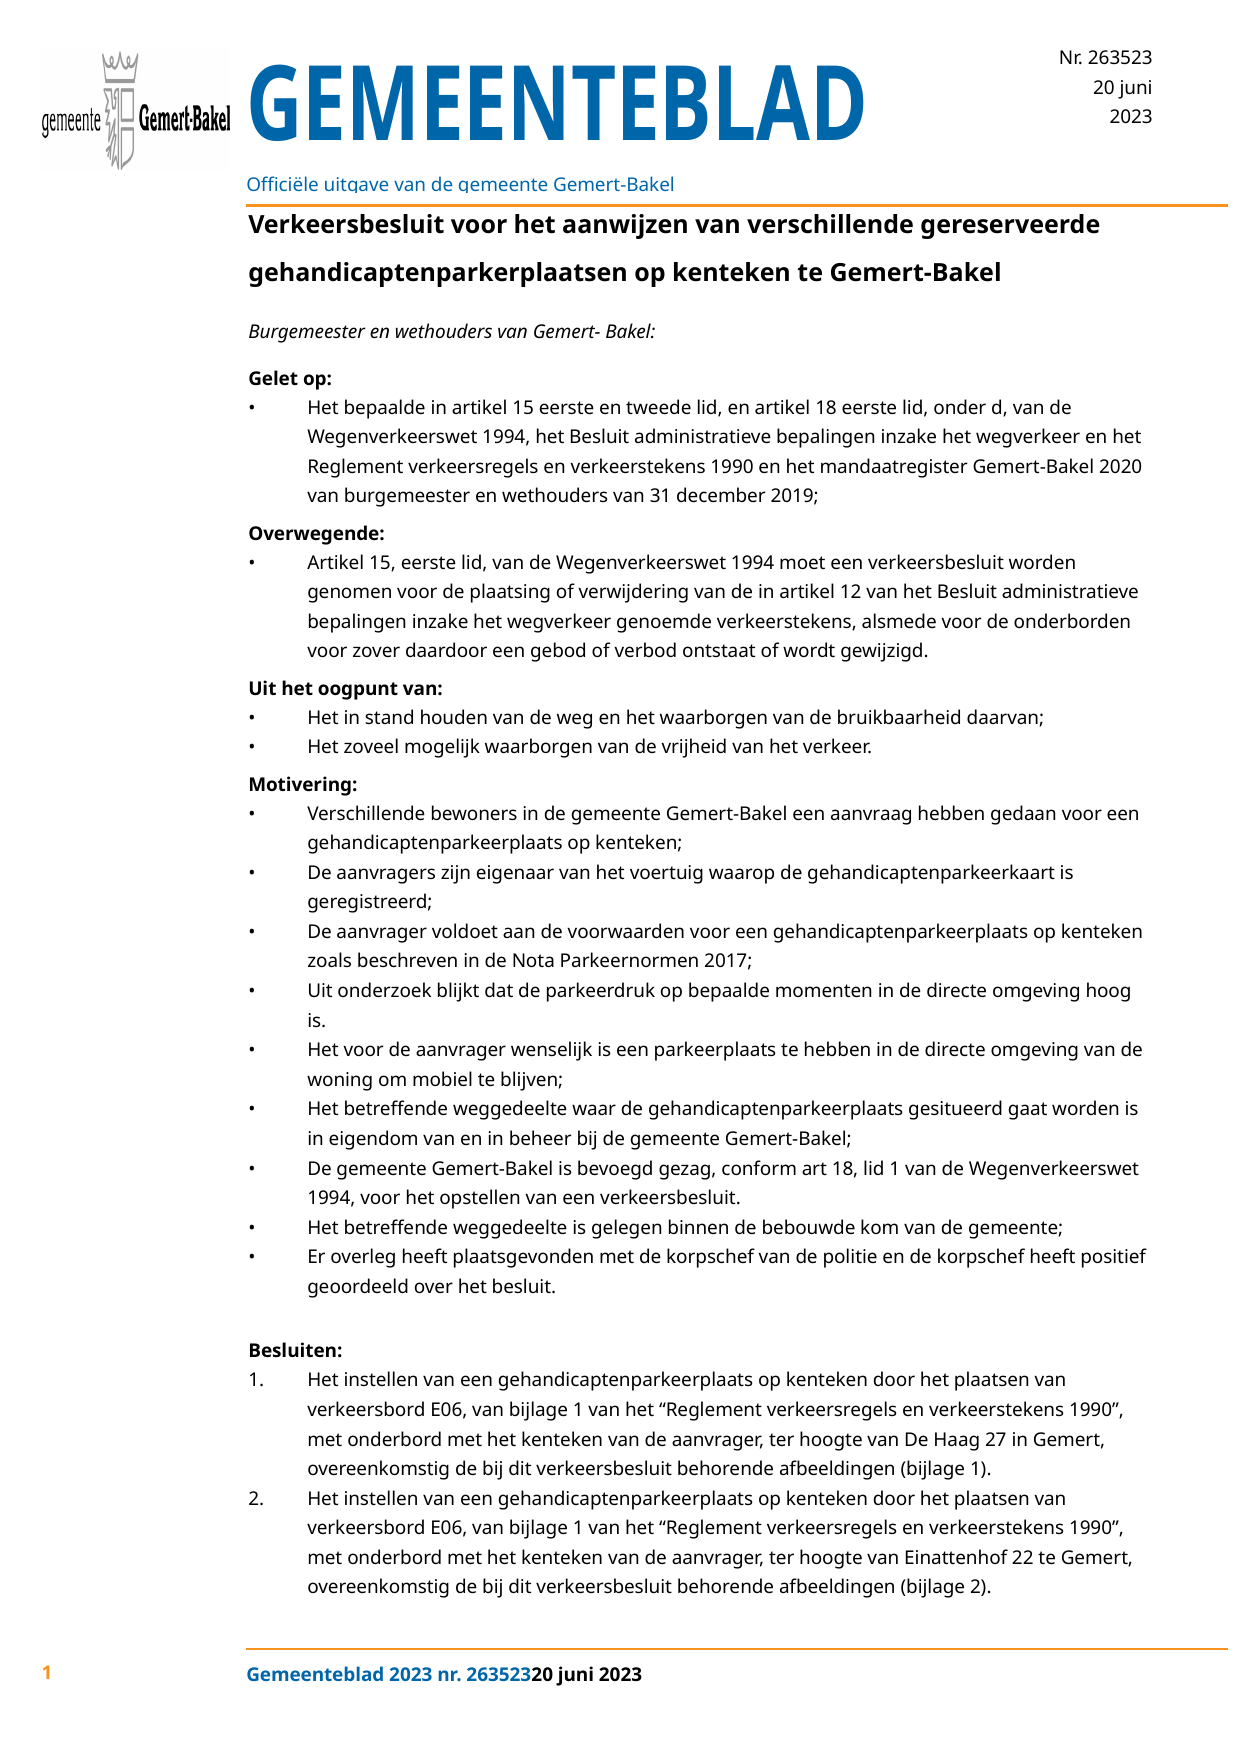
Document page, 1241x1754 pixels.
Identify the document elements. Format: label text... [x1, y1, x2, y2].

picture [41, 47, 231, 172]
list De aanvrager voldoet aan de voorwaarden voor een gehandicaptenparkeerplaats op kenteken zoals beschreven in de Nota Parkeernormen 2017; [248, 918, 1152, 973]
list Verschillende bewoners in de gemeente Gemert-Bakel een aanvraag hebben gedaan voor een gehandicaptenparkeerplaats op kenteken; [248, 800, 1152, 855]
text Motivering: [248, 771, 1152, 797]
list Het in stand houden van de weg en het waarborgen van de bruikbaarheid daarvan; [248, 704, 1152, 729]
list Het betreffende weggedeelte waar de gehandicaptenparkeerplaats gesitueerd gaat worden is in eigendom van en in beheer bij de gemeente Gemert-Bakel; [248, 1096, 1152, 1151]
list Het betreffende weggedeelte is gelegen binnen de bebouwde kom van de gemeente; [248, 1214, 1152, 1239]
list Het instellen van een gehandicaptenparkeerplaats op kenteken door het plaatsen van verkeersbord E06, van bijlage 1 van het “Reglement verkeersregels en verkeerstekens 1990”, met onderbord met het kenteken van de aanvrager, ter hoogte van Einattenhof 22 te Gemert, overeenkomstig de bij dit verkeersbesluit behorende afbeeldingen (bijlage 2). [248, 1485, 1152, 1599]
list Uit onderzoek blijkt dat de parkeerdruk op bepaalde momenten in de directe omgeving hoog is. [248, 977, 1152, 1032]
list Het instellen van een gehandicaptenparkeerplaats op kenteken door het plaatsen van verkeersbord E06, van bijlage 1 van het “Reglement verkeersregels en verkeerstekens 1990”, met onderbord met het kenteken van de aanvrager, ter hoogte van De Haag 27 in Gemert, overeenkomstig de bij dit verkeersbesluit behorende afbeeldingen (bijlage 1). [248, 1367, 1152, 1481]
text Uit het oogpunt van: [248, 676, 1152, 701]
text Verkeersbesluit voor het aanwijzen van verschillende gereserveerde gehandicaptenparkerplaatsen op kenteken te Gemert-Bakel [248, 207, 1152, 288]
list De aanvragers zijn eigenaar van het voertuig waarop de gehandicaptenparkeerkaart is geregistreerd; [248, 859, 1152, 914]
text Gelet op: [248, 366, 1152, 391]
list Het bepaalde in artikel 15 eerste en tweede lid, en artikel 18 eerste lid, onder d, van de Wegenverkeerswet 1994, het Besluit administratieve bepalingen inzake het wegverkeer en het Reglement verkeersregels en verkeerstekens 1990 en het mandaatregister Gemert-Bakel 2020 van burgemeester en wethouders van 31 december 2019; [248, 394, 1152, 508]
list Artikel 15, eerste lid, van de Wegenverkeerswet 1994 moet een verkeersbesluit worden genomen voor de plaatsing of verwijdering van de in artikel 12 van het Besluit administratieve bepalingen inzake het wegverkeer genoemde verkeerstekens, alsmede voor de onderborden voor zover daardoor een gebod of verbod ontstaat of wordt gewijzigd. [248, 549, 1152, 663]
list Het zoveel mogelijk waarborgen van de vrijheid van het verkeer. [248, 733, 1152, 759]
list Er overleg heeft plaatsgevonden met de korpschef van de politie en de korpschef heeft positief geoordeeld over het besluit. [248, 1243, 1152, 1299]
list Het voor de aanvrager wenselijk is een parkeerplaats te hebben in de directe omgeving van de woning om mobiel te blijven; [248, 1036, 1152, 1092]
text Overwegende: [248, 521, 1152, 546]
text Besluiten: [248, 1337, 1152, 1363]
text Burgemeester en wethouders van Gemert- Bakel: [248, 318, 1152, 344]
list De gemeente Gemert-Bakel is bevoegd gezag, conform art 18, lid 1 van de Wegenverkeerswet 1994, voor het opstellen van een verkeersbesluit. [248, 1155, 1152, 1210]
